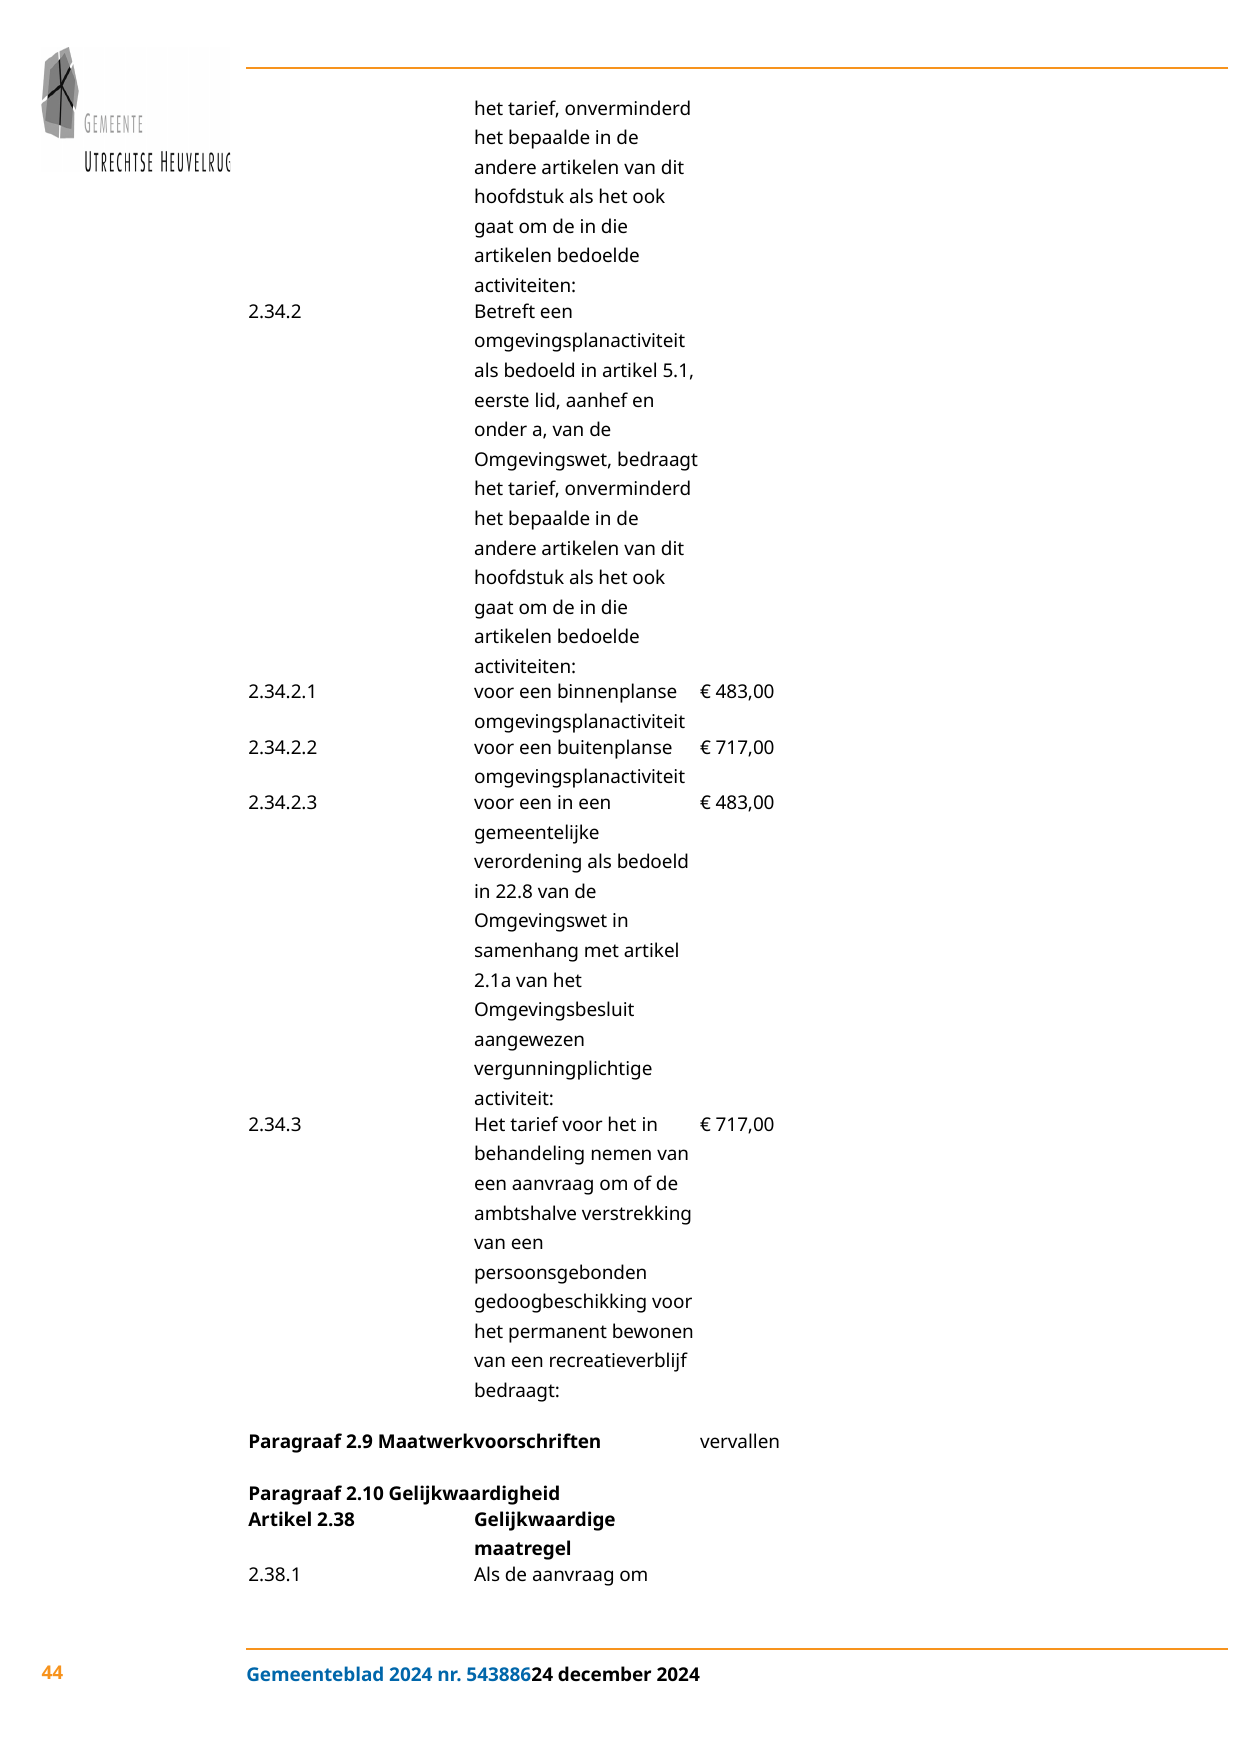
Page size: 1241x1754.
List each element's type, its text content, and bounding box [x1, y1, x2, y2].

table_cell € 483,00 [700, 789, 1152, 1111]
table_cell [700, 95, 1152, 298]
table_cell [700, 1506, 1152, 1561]
table_cell Het tarief voor het in behandeling nemen van een aanvraag om of de ambtshalve verstrekking van een persoonsgebonden gedoogbeschikking voor het permanent bewonen van een recreatieverblijf bedraagt: [474, 1111, 700, 1403]
table_cell [248, 1403, 474, 1429]
table_cell Paragraaf 2.10 Gelijkwaardigheid [248, 1480, 700, 1506]
table_cell 2.34.2.1 [248, 679, 474, 734]
table_cell [248, 1454, 474, 1480]
table_cell 2.34.2.2 [248, 734, 474, 789]
table_cell [700, 1480, 1152, 1506]
table_cell Betreft een omgevingsplanactiviteit als bedoeld in artikel 5.1, eerste lid, aanhef en onder a, van de Omgevingswet, bedraagt het tarief, onverminderd het bepaalde in de andere artikelen van dit hoofdstuk als het ook gaat om de in die artikelen bedoelde activiteiten: [474, 298, 700, 679]
table_cell [474, 1454, 700, 1480]
table_cell 2.34.3 [248, 1111, 474, 1403]
table_cell 2.34.2 [248, 298, 474, 679]
table_cell voor een in een gemeentelijke verordening als bedoeld in 22.8 van de Omgevingswet in samenhang met artikel 2.1a van het Omgevingsbesluit aangewezen vergunningplichtige activiteit: [474, 789, 700, 1111]
table_cell € 717,00 [700, 1111, 1152, 1403]
table_cell Paragraaf 2.9 Maatwerkvoorschriften [248, 1429, 700, 1454]
picture [41, 47, 231, 172]
table_cell [700, 1454, 1152, 1480]
table_cell het tarief, onverminderd het bepaalde in de andere artikelen van dit hoofdstuk als het ook gaat om de in die artikelen bedoelde activiteiten: [474, 95, 700, 298]
table_cell Artikel 2.38 [248, 1506, 474, 1561]
table_cell [700, 1403, 1152, 1429]
table_cell € 483,00 [700, 679, 1152, 734]
table_cell 2.34.2.3 [248, 789, 474, 1111]
table_cell [700, 1561, 1152, 1587]
table_cell vervallen [700, 1429, 1152, 1454]
table_cell [474, 1403, 700, 1429]
table_cell [700, 298, 1152, 679]
table_cell Gelijkwaardige maatregel [474, 1506, 700, 1561]
table_cell voor een binnenplanse omgevingsplanactiviteit [474, 679, 700, 734]
table_cell 2.38.1 [248, 1561, 474, 1587]
table_cell € 717,00 [700, 734, 1152, 789]
table_cell [248, 95, 474, 298]
table_cell voor een buitenplanse omgevingsplanactiviteit [474, 734, 700, 789]
table_cell Als de aanvraag om [474, 1561, 700, 1587]
